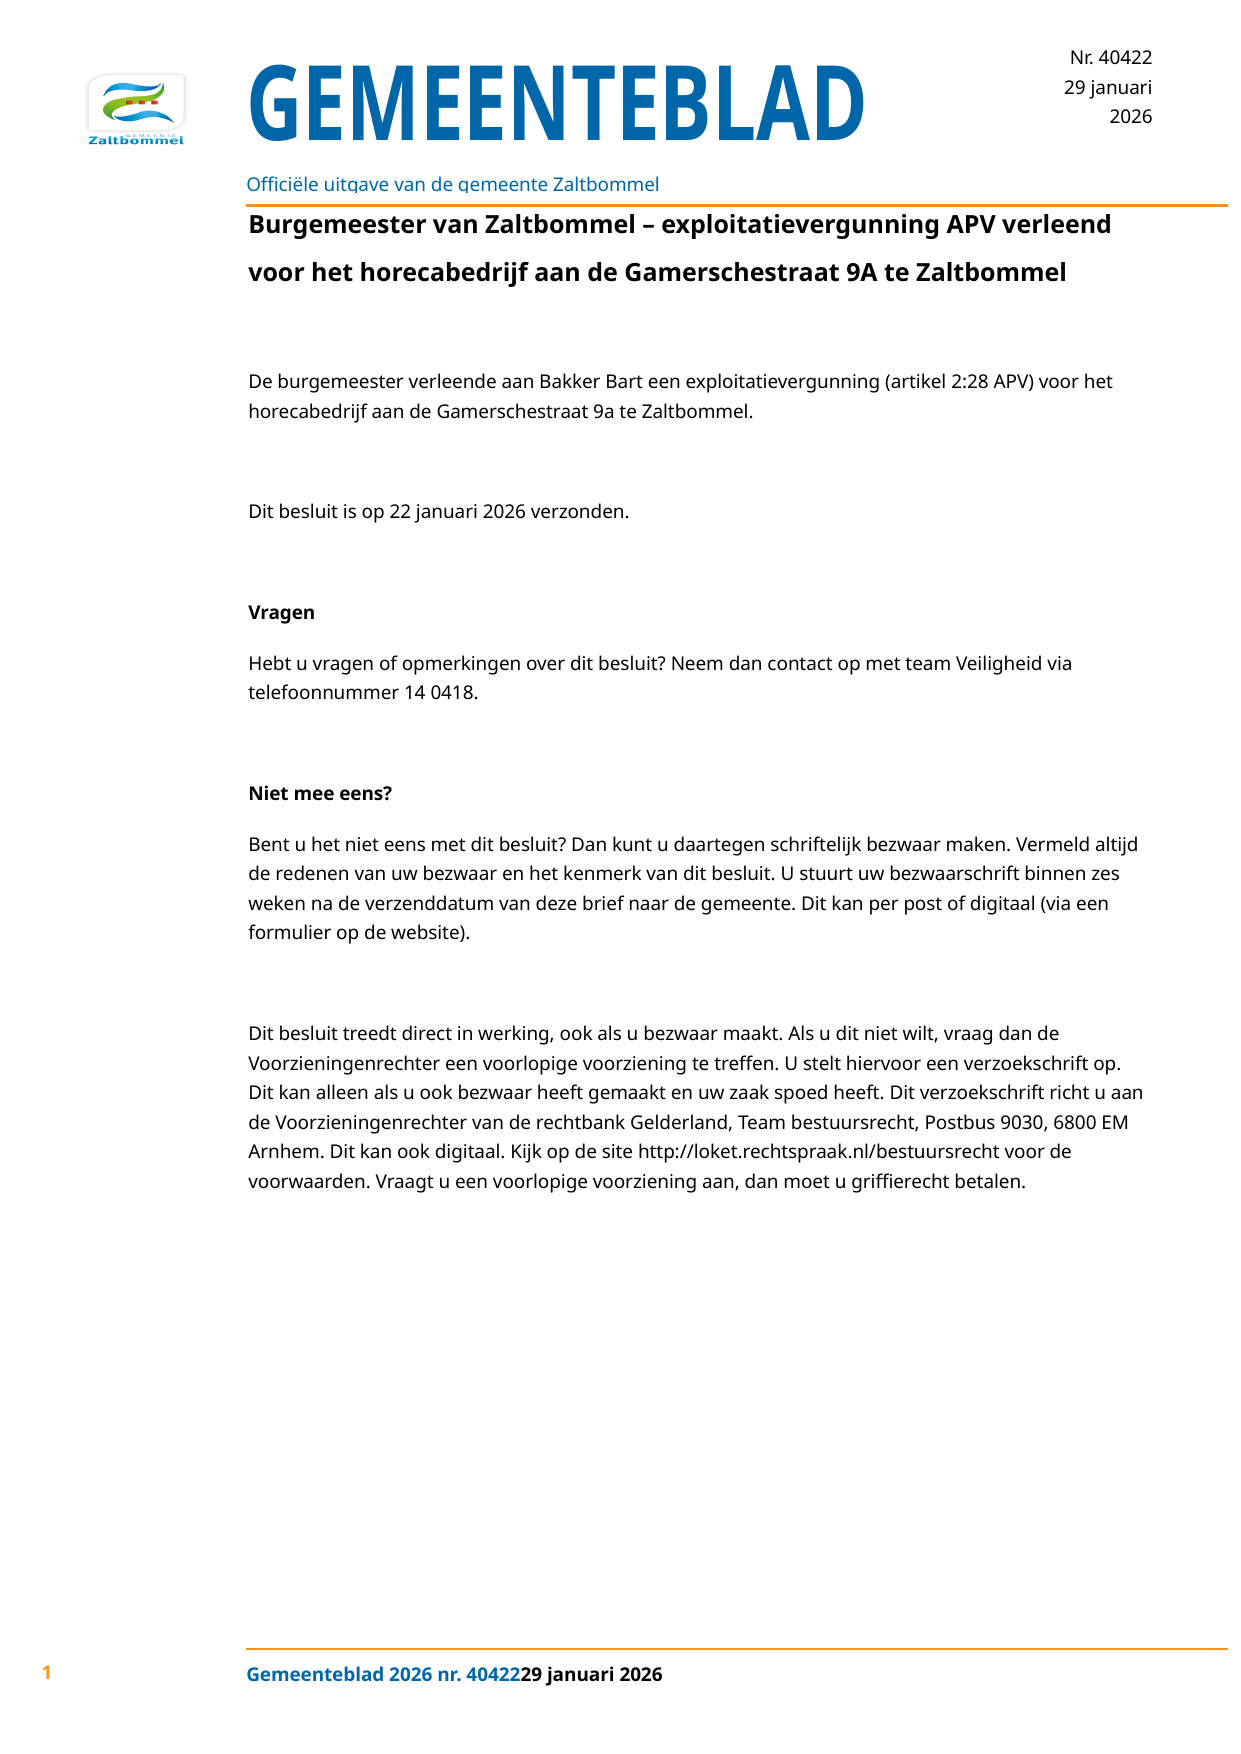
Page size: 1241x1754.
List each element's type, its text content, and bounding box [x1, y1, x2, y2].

text Hebt u vragen of opmerkingen over dit besluit? Neem dan contact op met team Veiligheid via telefoonnummer 14 0418. [248, 650, 1152, 705]
text Niet mee eens? [248, 780, 1152, 806]
text Dit besluit treedt direct in werking, ook als u bezwaar maakt. Als u dit niet wilt, vraag dan de Voorzieningenrechter een voorlopige voorziening te treffen. U stelt hiervoor een verzoekschrift op. Dit kan alleen als u ook bezwaar heeft gemaakt en uw zaak spoed heeft. Dit verzoekschrift richt u aan de Voorzieningenrechter van de rechtbank Gelderland, Team bestuursrecht, Postbus 9030, 6800 EM Arnhem. Dit kan ook digitaal. Kijk op de site http://loket.rechtspraak.nl/bestuursrecht voor de voorwaarden. Vraagt u een voorlopige voorziening aan, dan moet u griffierecht betalen. [248, 1020, 1152, 1194]
text Burgemeester van Zaltbommel – exploitatievergunning APV verleend voor het horecabedrijf aan de Gamerschestraat 9A te Zaltbommel [248, 207, 1152, 288]
text Dit besluit is op 22 januari 2026 verzonden. [248, 499, 1152, 524]
picture [41, 47, 231, 172]
text Bent u het niet eens met dit besluit? Dan kunt u daartegen schriftelijk bezwaar maken. Vermeld altijd de redenen van uw bezwaar en het kenmerk van dit besluit. U stuurt uw bezwaarschrift binnen zes weken na de verzenddatum van deze brief naar de gemeente. Dit kan per post of digitaal (via een formulier op de website). [248, 831, 1152, 945]
text Vragen [248, 599, 1152, 625]
text De burgemeester verleende aan Bakker Bart een exploitatievergunning (artikel 2:28 APV) voor het horecabedrijf aan de Gamerschestraat 9a te Zaltbommel. [248, 368, 1152, 424]
